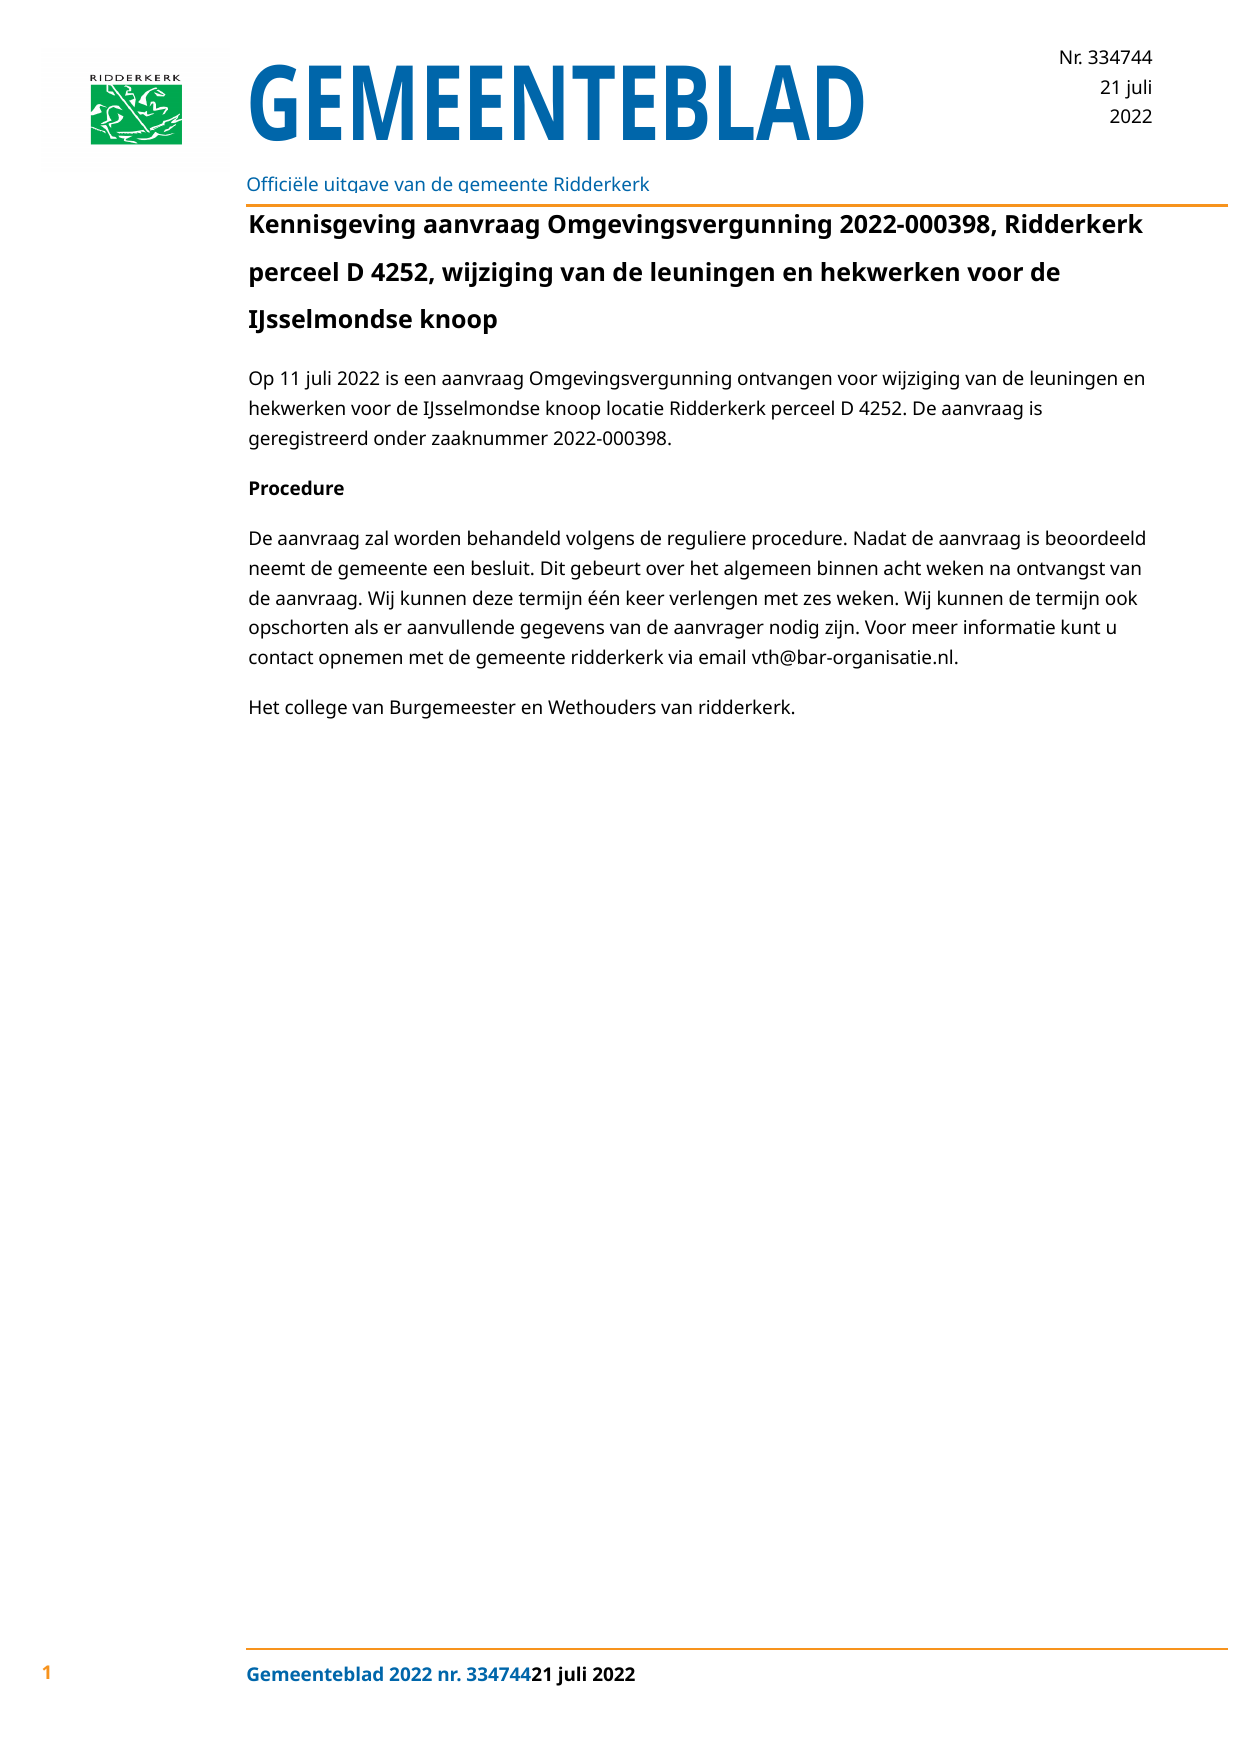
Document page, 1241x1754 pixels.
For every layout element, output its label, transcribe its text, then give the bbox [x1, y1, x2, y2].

picture [41, 47, 231, 172]
text De aanvraag zal worden behandeld volgens de reguliere procedure. Nadat de aanvraag is beoordeeld neemt de gemeente een besluit. Dit gebeurt over het algemeen binnen acht weken na ontvangst van de aanvraag. Wij kunnen deze termijn één keer verlengen met zes weken. Wij kunnen de termijn ook opschorten als er aanvullende gegevens van de aanvrager nodig zijn. Voor meer informatie kunt u contact opnemen met de gemeente ridderkerk via email vth@bar-organisatie.nl. [248, 526, 1152, 669]
text Procedure [248, 475, 1152, 501]
text Het college van Burgemeester en Wethouders van ridderkerk. [248, 694, 1152, 720]
text Op 11 juli 2022 is een aanvraag Omgevingsvergunning ontvangen voor wijziging van de leuningen en hekwerken voor de IJsselmondse knoop locatie Ridderkerk perceel D 4252. De aanvraag is geregistreerd onder zaaknummer 2022-000398. [248, 366, 1152, 450]
text Kennisgeving aanvraag Omgevingsvergunning 2022-000398, Ridderkerk perceel D 4252, wijziging van de leuningen en hekwerken voor de IJsselmondse knoop [248, 207, 1152, 336]
